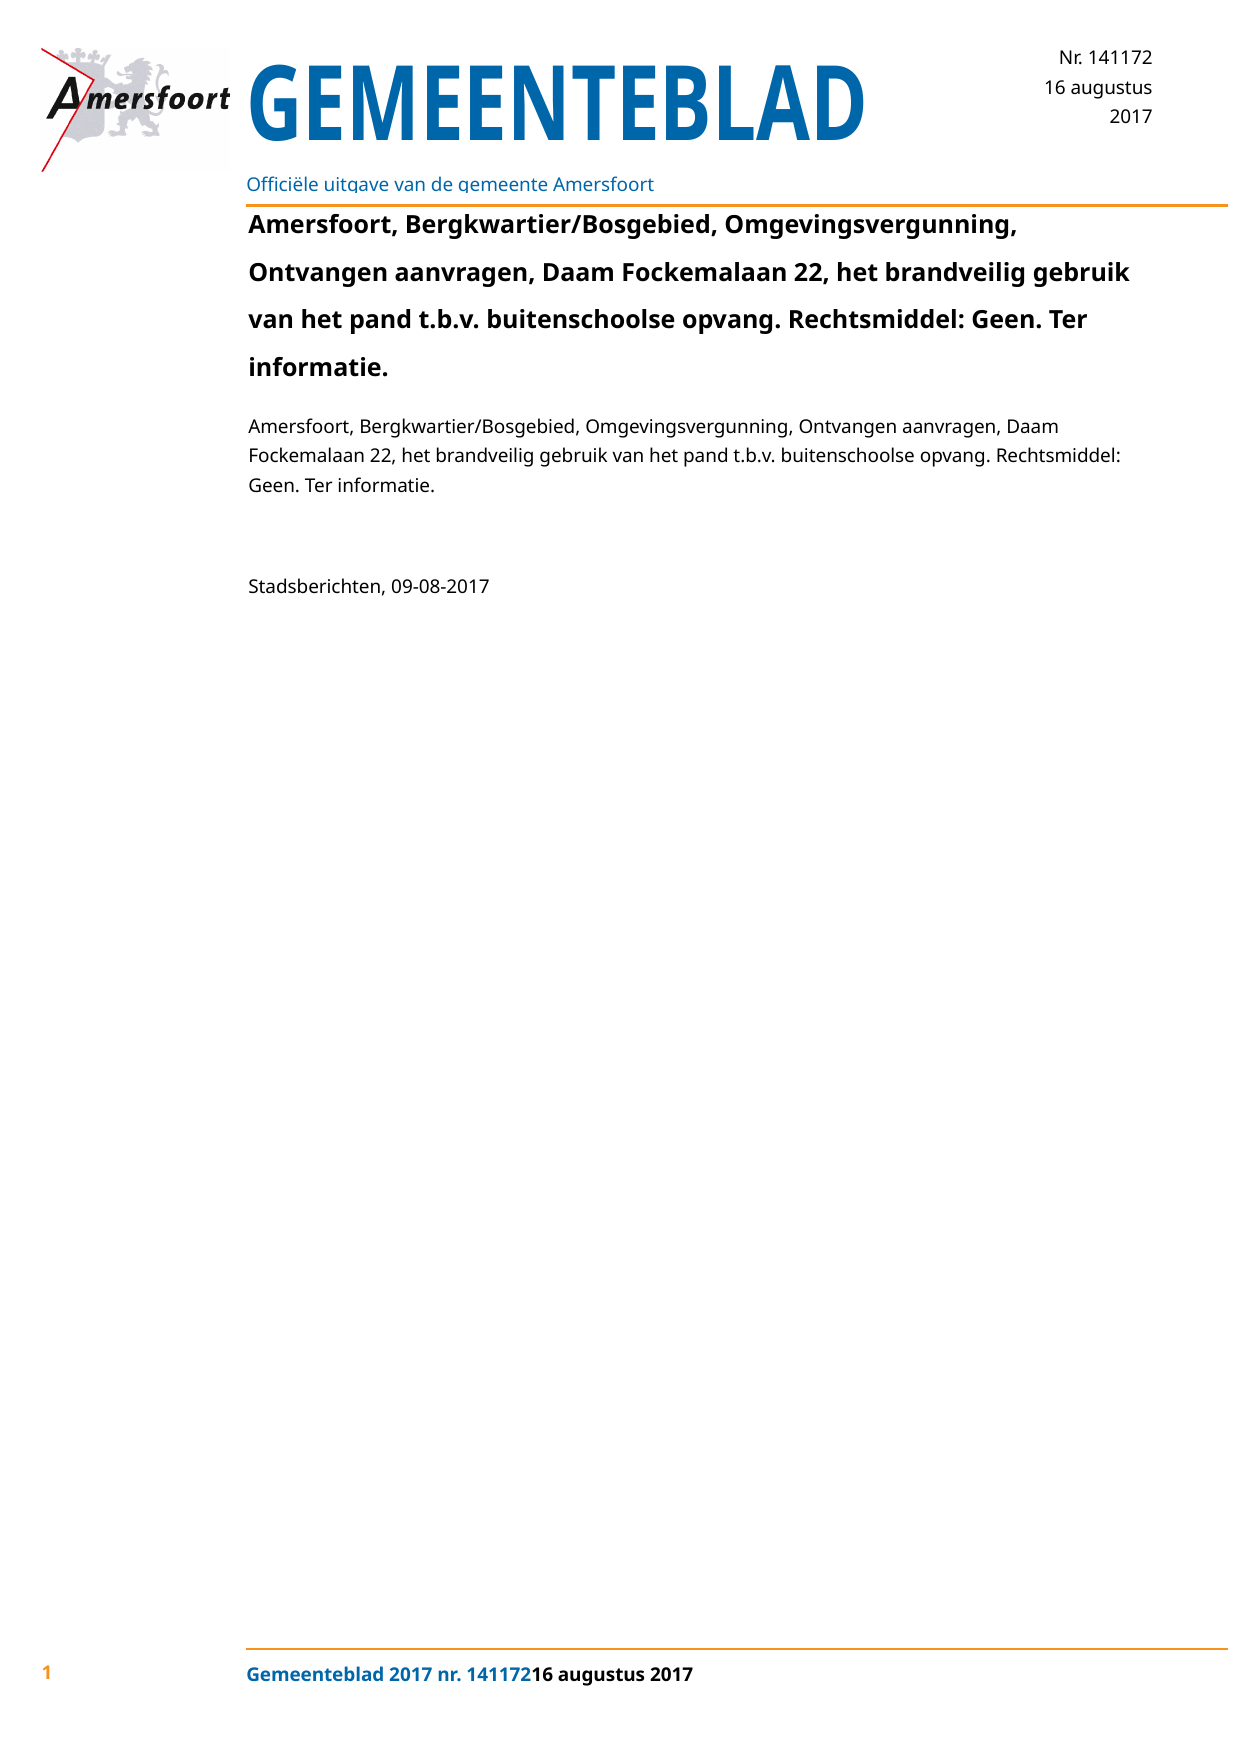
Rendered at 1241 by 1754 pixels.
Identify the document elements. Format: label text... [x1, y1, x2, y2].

text Amersfoort, Bergkwartier/Bosgebied, Omgevingsvergunning, Ontvangen aanvragen, Daam Fockemalaan 22, het brandveilig gebruik van het pand t.b.v. buitenschoolse opvang. Rechtsmiddel: Geen. Ter informatie. [248, 207, 1152, 384]
picture [41, 47, 231, 172]
text Amersfoort, Bergkwartier/Bosgebied, Omgevingsvergunning, Ontvangen aanvragen, Daam Fockemalaan 22, het brandveilig gebruik van het pand t.b.v. buitenschoolse opvang. Rechtsmiddel: Geen. Ter informatie. [248, 413, 1152, 498]
text Stadsberichten, 09-08-2017 [248, 573, 1152, 599]
